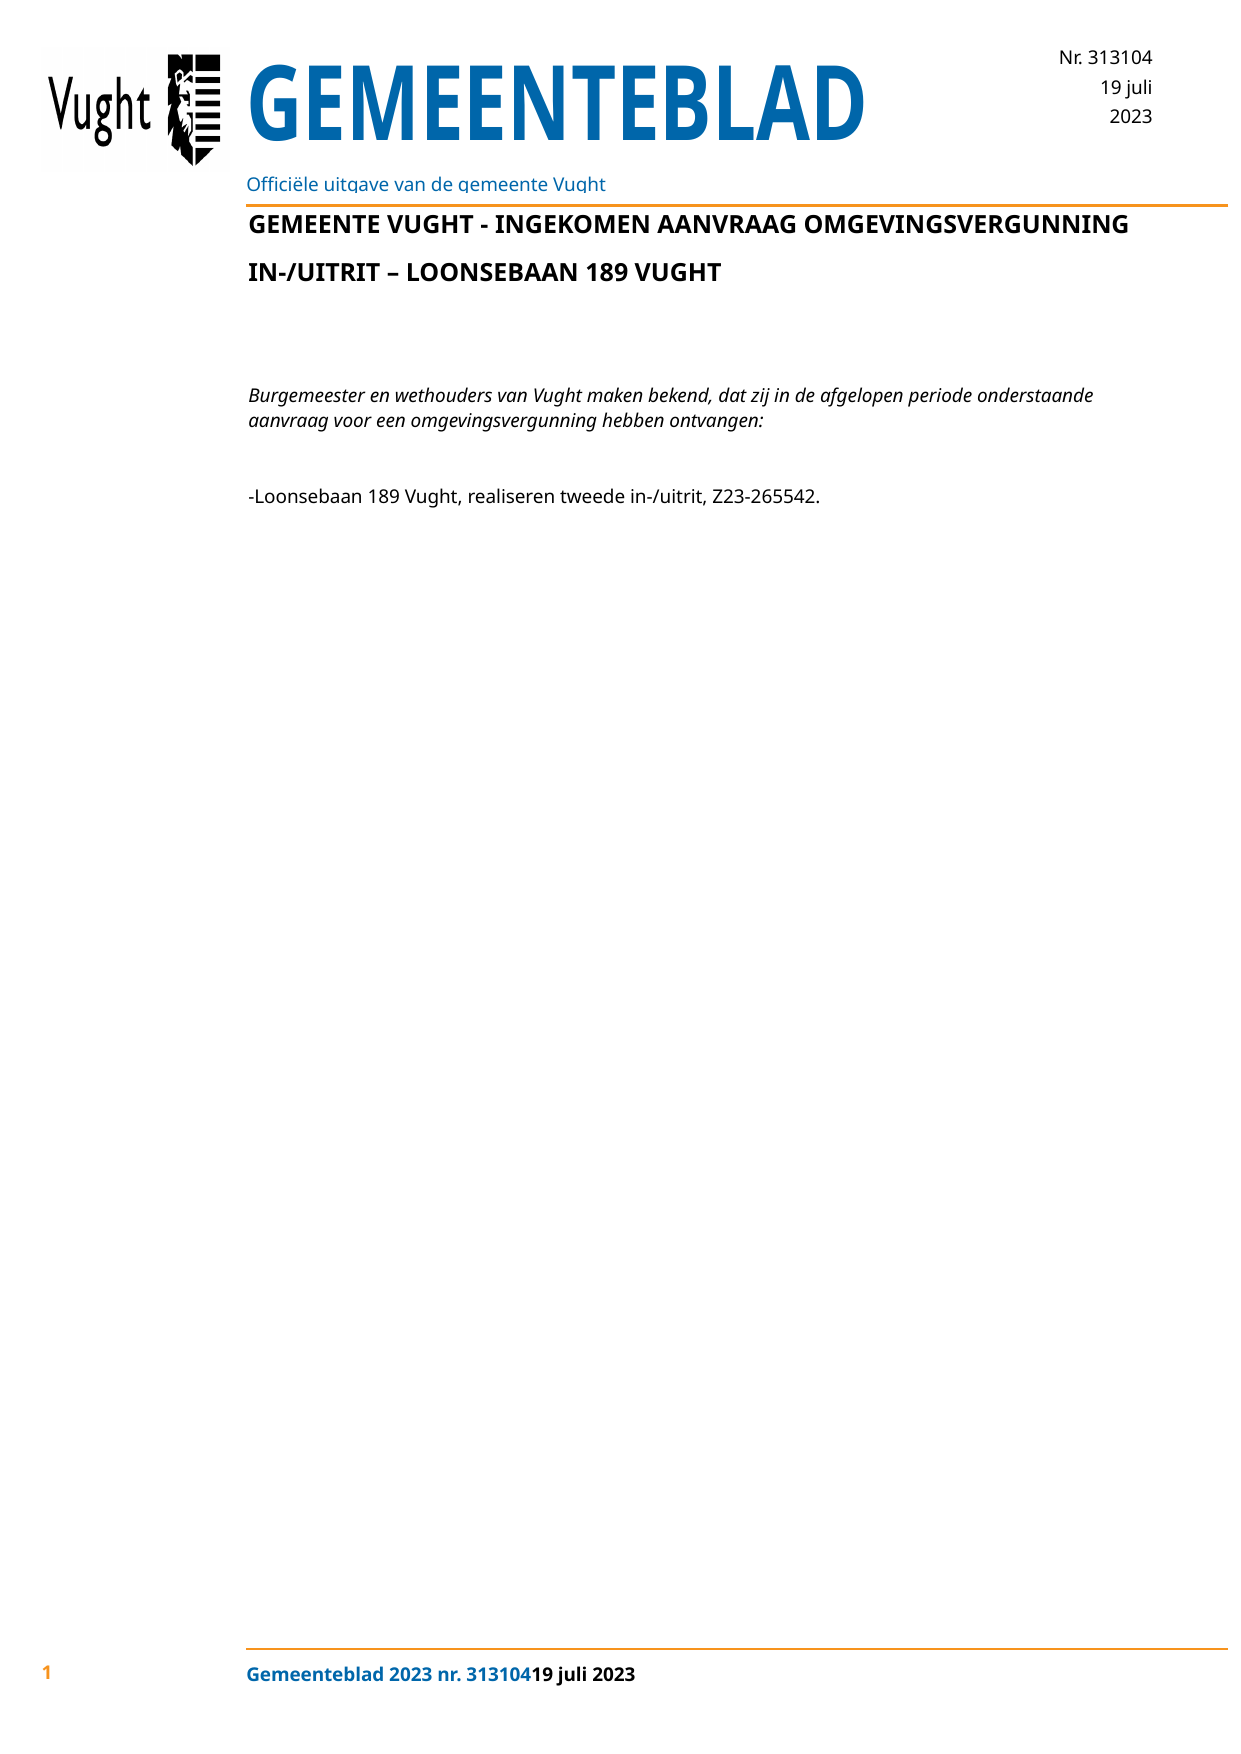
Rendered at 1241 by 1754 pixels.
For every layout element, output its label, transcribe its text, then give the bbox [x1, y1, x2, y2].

text GEMEENTE VUGHT - INGEKOMEN AANVRAAG OMGEVINGSVERGUNNING IN-/UITRIT – LOONSEBAAN 189 VUGHT [248, 207, 1152, 288]
text Burgemeester en wethouders van Vught maken bekend, dat zij in de afgelopen periode onderstaande aanvraag voor een omgevingsvergunning hebben ontvangen: [248, 382, 1152, 433]
text -Loonsebaan 189 Vught, realiseren tweede in-/uitrit, Z23-265542. [248, 484, 1152, 509]
picture [41, 47, 231, 172]
